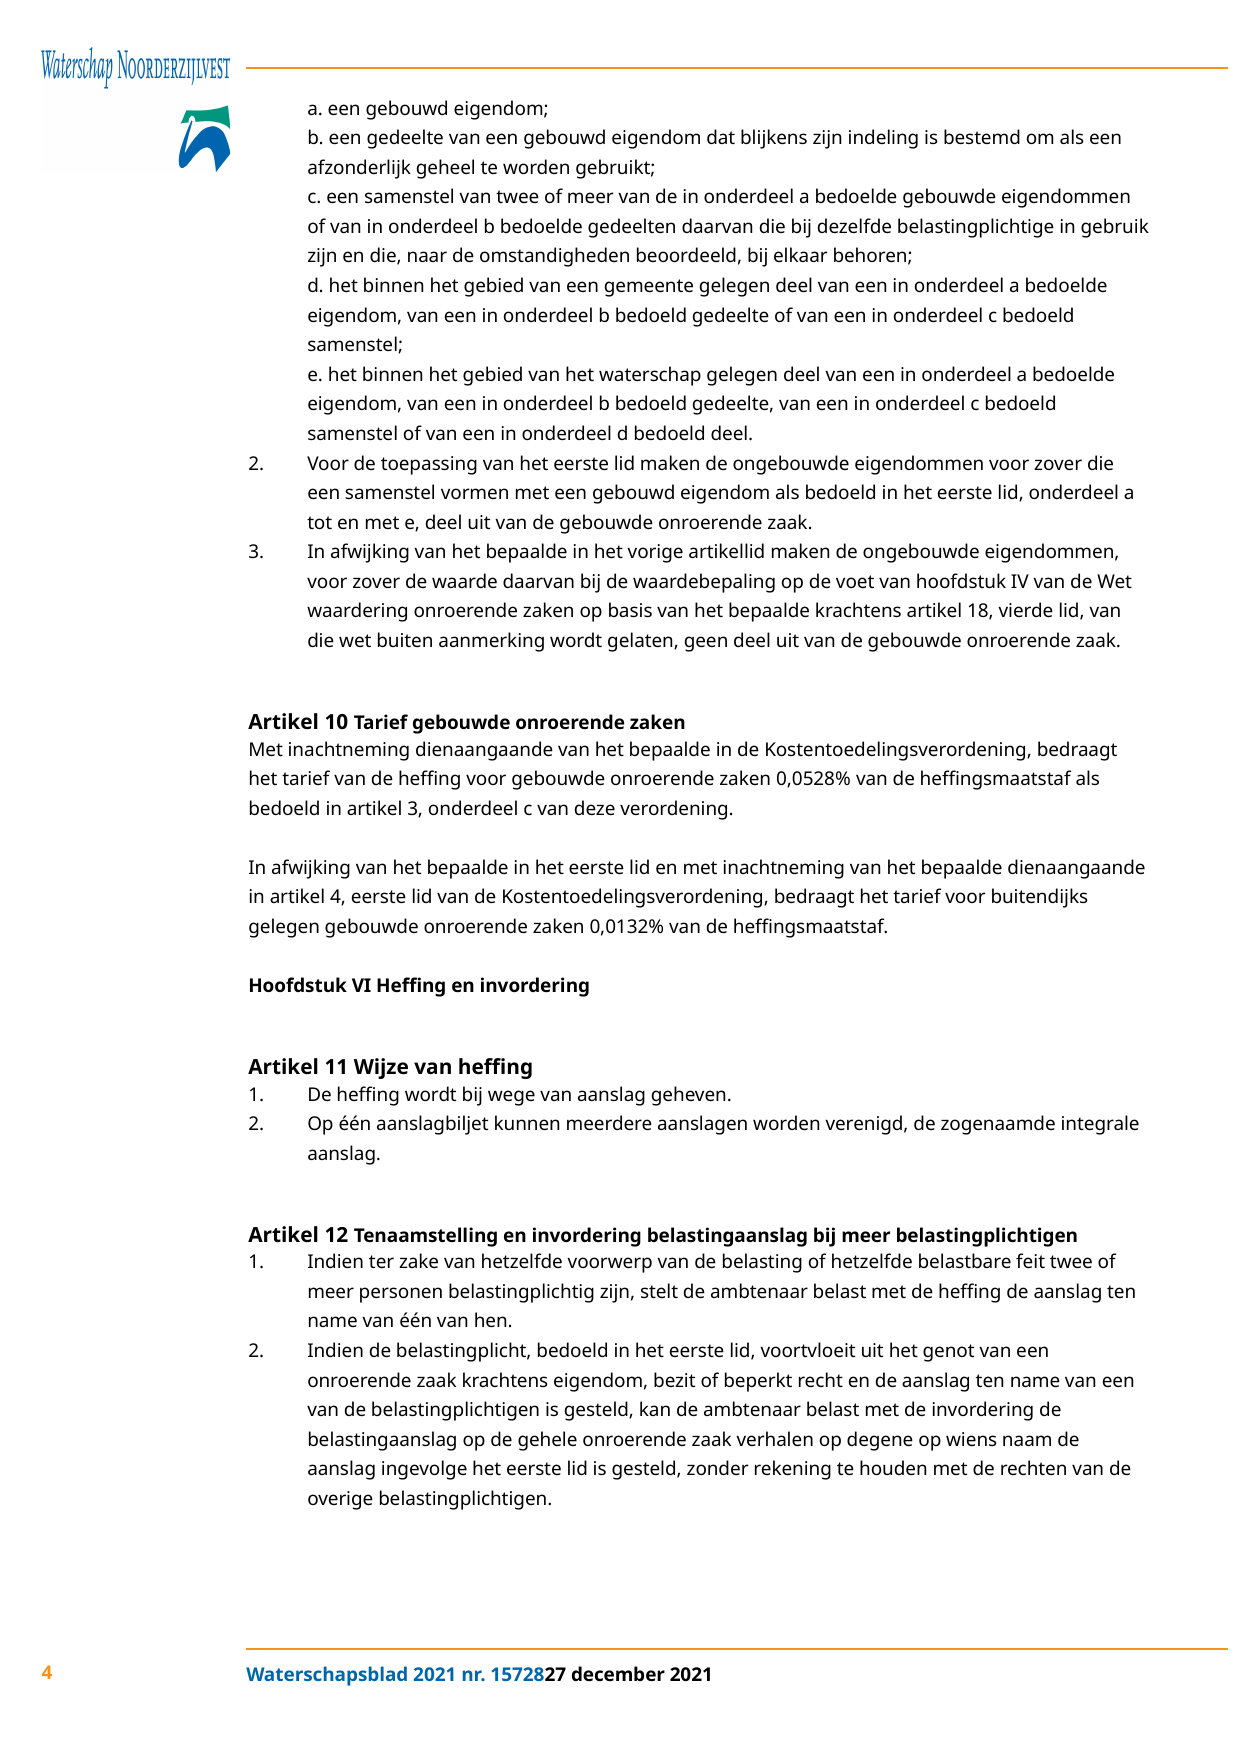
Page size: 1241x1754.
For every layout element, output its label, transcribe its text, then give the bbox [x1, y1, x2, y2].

text Met inachtneming dienaangaande van het bepaalde in de Kostentoedelingsverordening, bedraagt het tarief van de heffing voor gebouwde onroerende zaken 0,0528% van de heffingsmaatstaf als bedoeld in artikel 3, onderdeel c van deze verordening. [248, 736, 1152, 821]
list a. een gebouwd eigendom; [248, 95, 1152, 121]
list b. een gedeelte van een gebouwd eigendom dat blijkens zijn indeling is bestemd om als een afzonderlijk geheel te worden gebruikt; [248, 124, 1152, 180]
picture [41, 47, 231, 172]
text Hoofdstuk VI Heffing en invordering [248, 972, 1152, 998]
list Voor de toepassing van het eerste lid maken de ongebouwde eigendommen voor zover die een samenstel vormen met een gebouwd eigendom als bedoeld in het eerste lid, onderdeel a tot en met e, deel uit van de gebouwde onroerende zaak. [248, 450, 1152, 535]
list De heffing wordt bij wege van aanslag geheven. [248, 1081, 1152, 1107]
list Indien ter zake van hetzelfde voorwerp van de belasting of hetzelfde belastbare feit twee of meer personen belastingplichtig zijn, stelt de ambtenaar belast met de heffing de aanslag ten name van één van hen. [248, 1248, 1152, 1333]
list Op één aanslagbiljet kunnen meerdere aanslagen worden verenigd, de zogenaamde integrale aanslag. [248, 1110, 1152, 1166]
text Artikel 12 Tenaamstelling en invordering belastingaanslag bij meer belastingplichtigen [248, 1220, 1152, 1248]
list Indien de belastingplicht, bedoeld in het eerste lid, voortvloeit uit het genot van een onroerende zaak krachtens eigendom, bezit of beperkt recht en de aanslag ten name van een van de belastingplichtigen is gesteld, kan de ambtenaar belast met de invordering de belastingaanslag op de gehele onroerende zaak verhalen op degene op wiens naam de aanslag ingevolge het eerste lid is gesteld, zonder rekening te houden met de rechten van de overige belastingplichtigen. [248, 1337, 1152, 1511]
text In afwijking van het bepaalde in het eerste lid en met inachtneming van het bepaalde dienaangaande in artikel 4, eerste lid van de Kostentoedelingsverordening, bedraagt het tarief voor buitendijks gelegen gebouwde onroerende zaken 0,0132% van de heffingsmaatstaf. [248, 854, 1152, 939]
list e. het binnen het gebied van het waterschap gelegen deel van een in onderdeel a bedoelde eigendom, van een in onderdeel b bedoeld gedeelte, van een in onderdeel c bedoeld samenstel of van een in onderdeel d bedoeld deel. [248, 361, 1152, 446]
text Artikel 11 Wijze van heffing [248, 1052, 1152, 1081]
text Artikel 10 Tarief gebouwde onroerende zaken [248, 707, 1152, 736]
list In afwijking van het bepaalde in het vorige artikellid maken de ongebouwde eigendommen, voor zover de waarde daarvan bij de waardebepaling op de voet van hoofdstuk IV van de Wet waardering onroerende zaken op basis van het bepaalde krachtens artikel 18, vierde lid, van die wet buiten aanmerking wordt gelaten, geen deel uit van de gebouwde onroerende zaak. [248, 538, 1152, 653]
list d. het binnen het gebied van een gemeente gelegen deel van een in onderdeel a bedoelde eigendom, van een in onderdeel b bedoeld gedeelte of van een in onderdeel c bedoeld samenstel; [248, 272, 1152, 357]
list c. een samenstel van twee of meer van de in onderdeel a bedoelde gebouwde eigendommen of van in onderdeel b bedoelde gedeelten daarvan die bij dezelfde belastingplichtige in gebruik zijn en die, naar de omstandigheden beoordeeld, bij elkaar behoren; [248, 183, 1152, 268]
